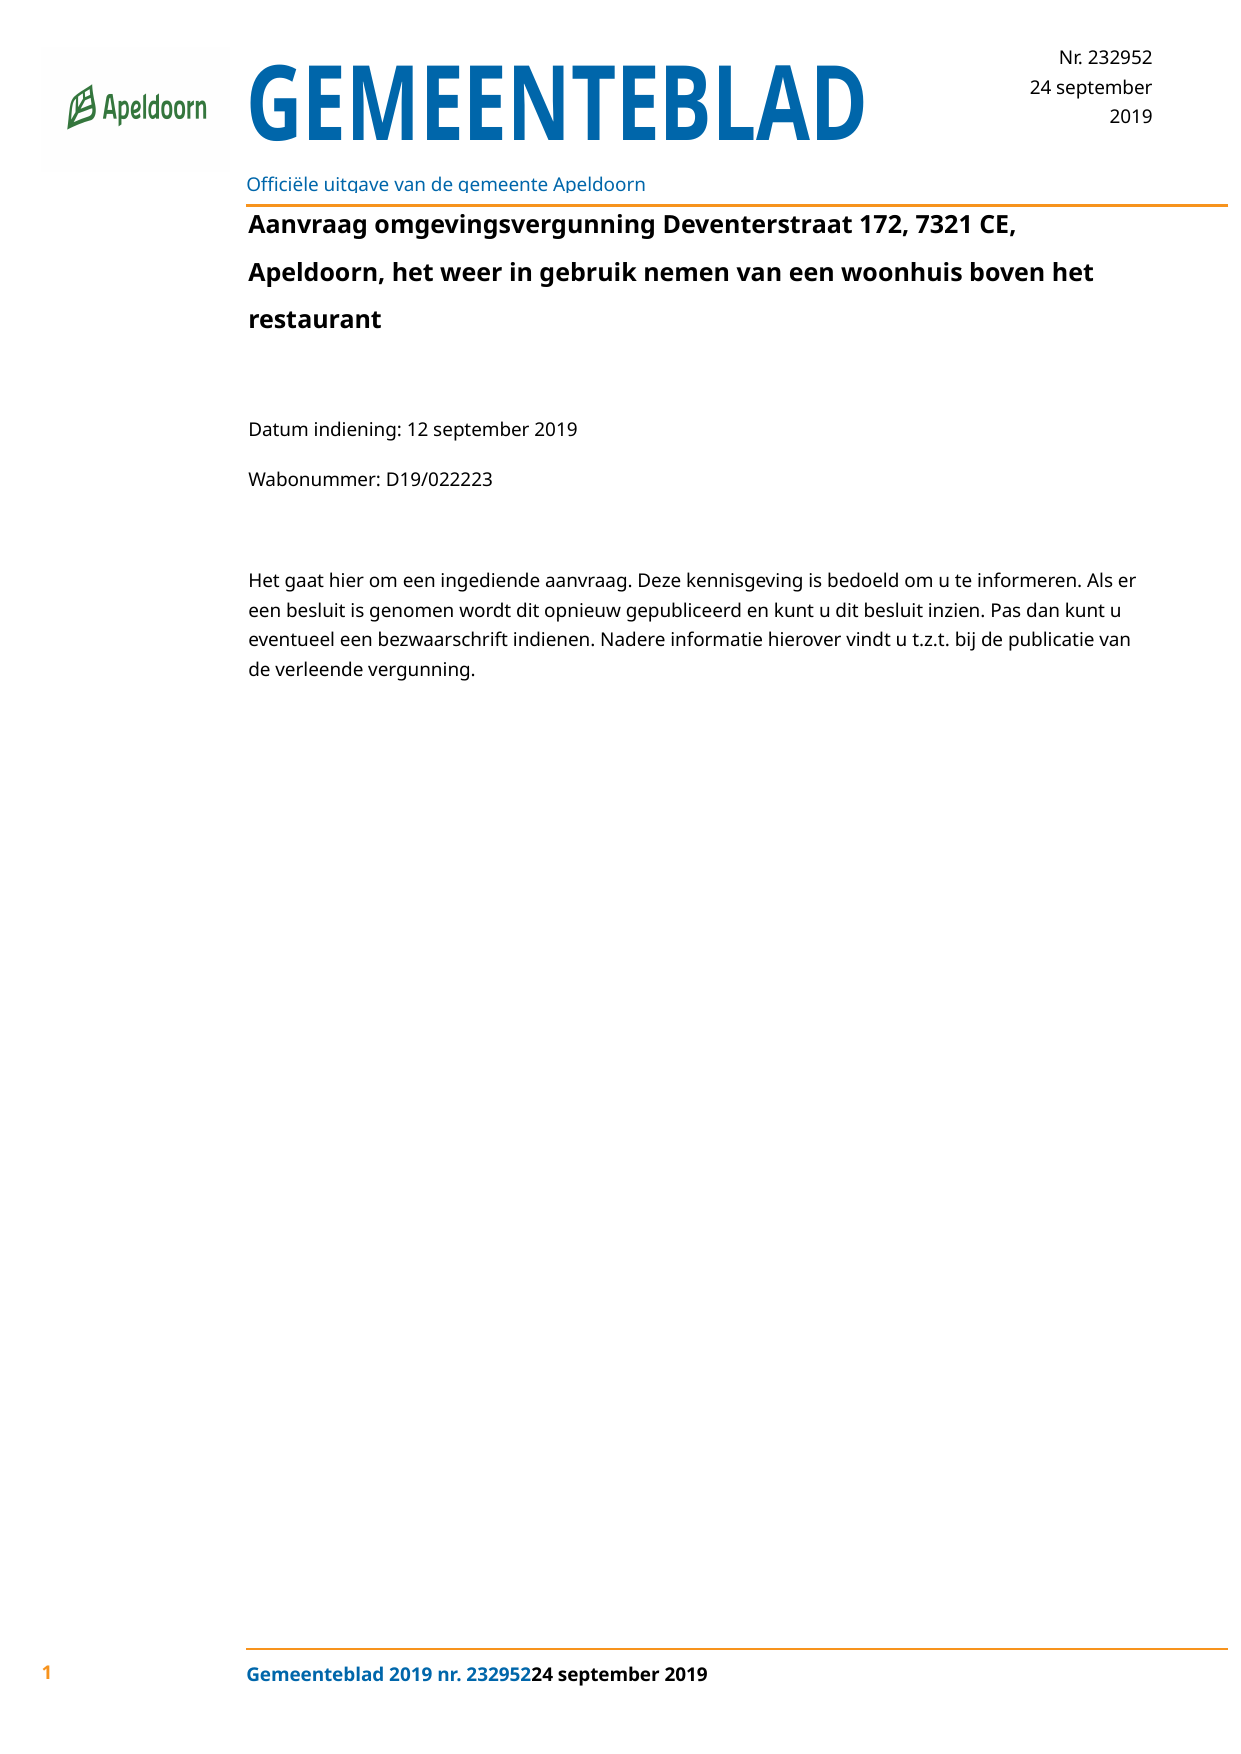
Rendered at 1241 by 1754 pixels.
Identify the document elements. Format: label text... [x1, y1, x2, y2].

text Het gaat hier om een ingediende aanvraag. Deze kennisgeving is bedoeld om u te informeren. Als er een besluit is genomen wordt dit opnieuw gepubliceerd en kunt u dit besluit inzien. Pas dan kunt u eventueel een bezwaarschrift indienen. Nadere informatie hierover vindt u t.z.t. bij de publicatie van de verleende vergunning. [248, 567, 1152, 682]
picture [41, 47, 231, 172]
text Datum indiening: 12 september 2019 [248, 416, 1152, 442]
text Wabonummer: D19/022223 [248, 466, 1152, 492]
text Aanvraag omgevingsvergunning Deventerstraat 172, 7321 CE, Apeldoorn, het weer in gebruik nemen van een woonhuis boven het restaurant [248, 207, 1152, 336]
